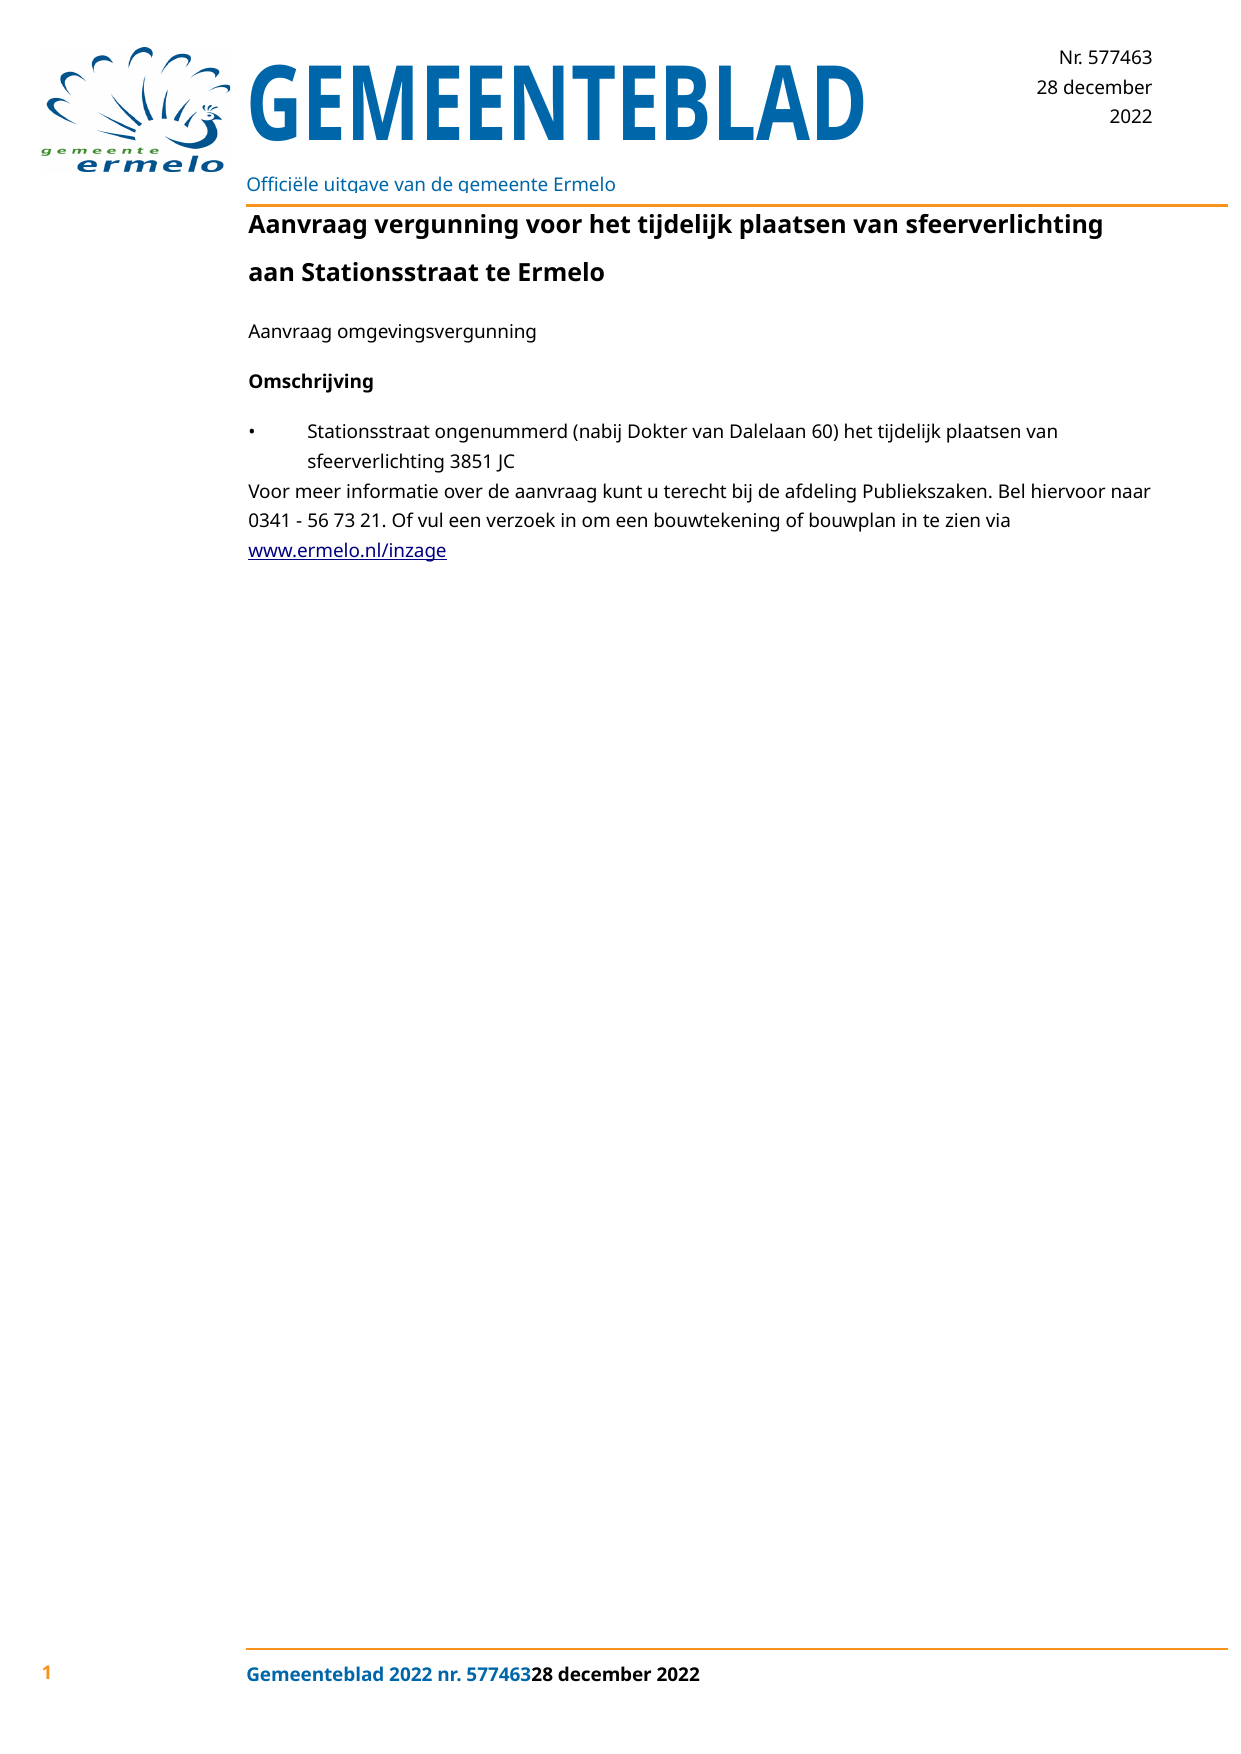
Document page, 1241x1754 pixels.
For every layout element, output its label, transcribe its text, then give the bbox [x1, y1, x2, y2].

text Voor meer informatie over de aanvraag kunt u terecht bij de afdeling Publiekszaken. Bel hiervoor naar 0341 - 56 73 21. Of vul een verzoek in om een bouwtekening of bouwplan in te zien via www.ermelo.nl/inzage [248, 478, 1152, 563]
text Aanvraag omgevingsvergunning [248, 318, 1152, 344]
text Omschrijving [248, 368, 1152, 394]
text Aanvraag vergunning voor het tijdelijk plaatsen van sfeerverlichting aan Stationsstraat te Ermelo [248, 207, 1152, 288]
picture [41, 47, 231, 172]
list Stationsstraat ongenummerd (nabij Dokter van Dalelaan 60) het tijdelijk plaatsen van sfeerverlichting 3851 JC [248, 419, 1152, 474]
